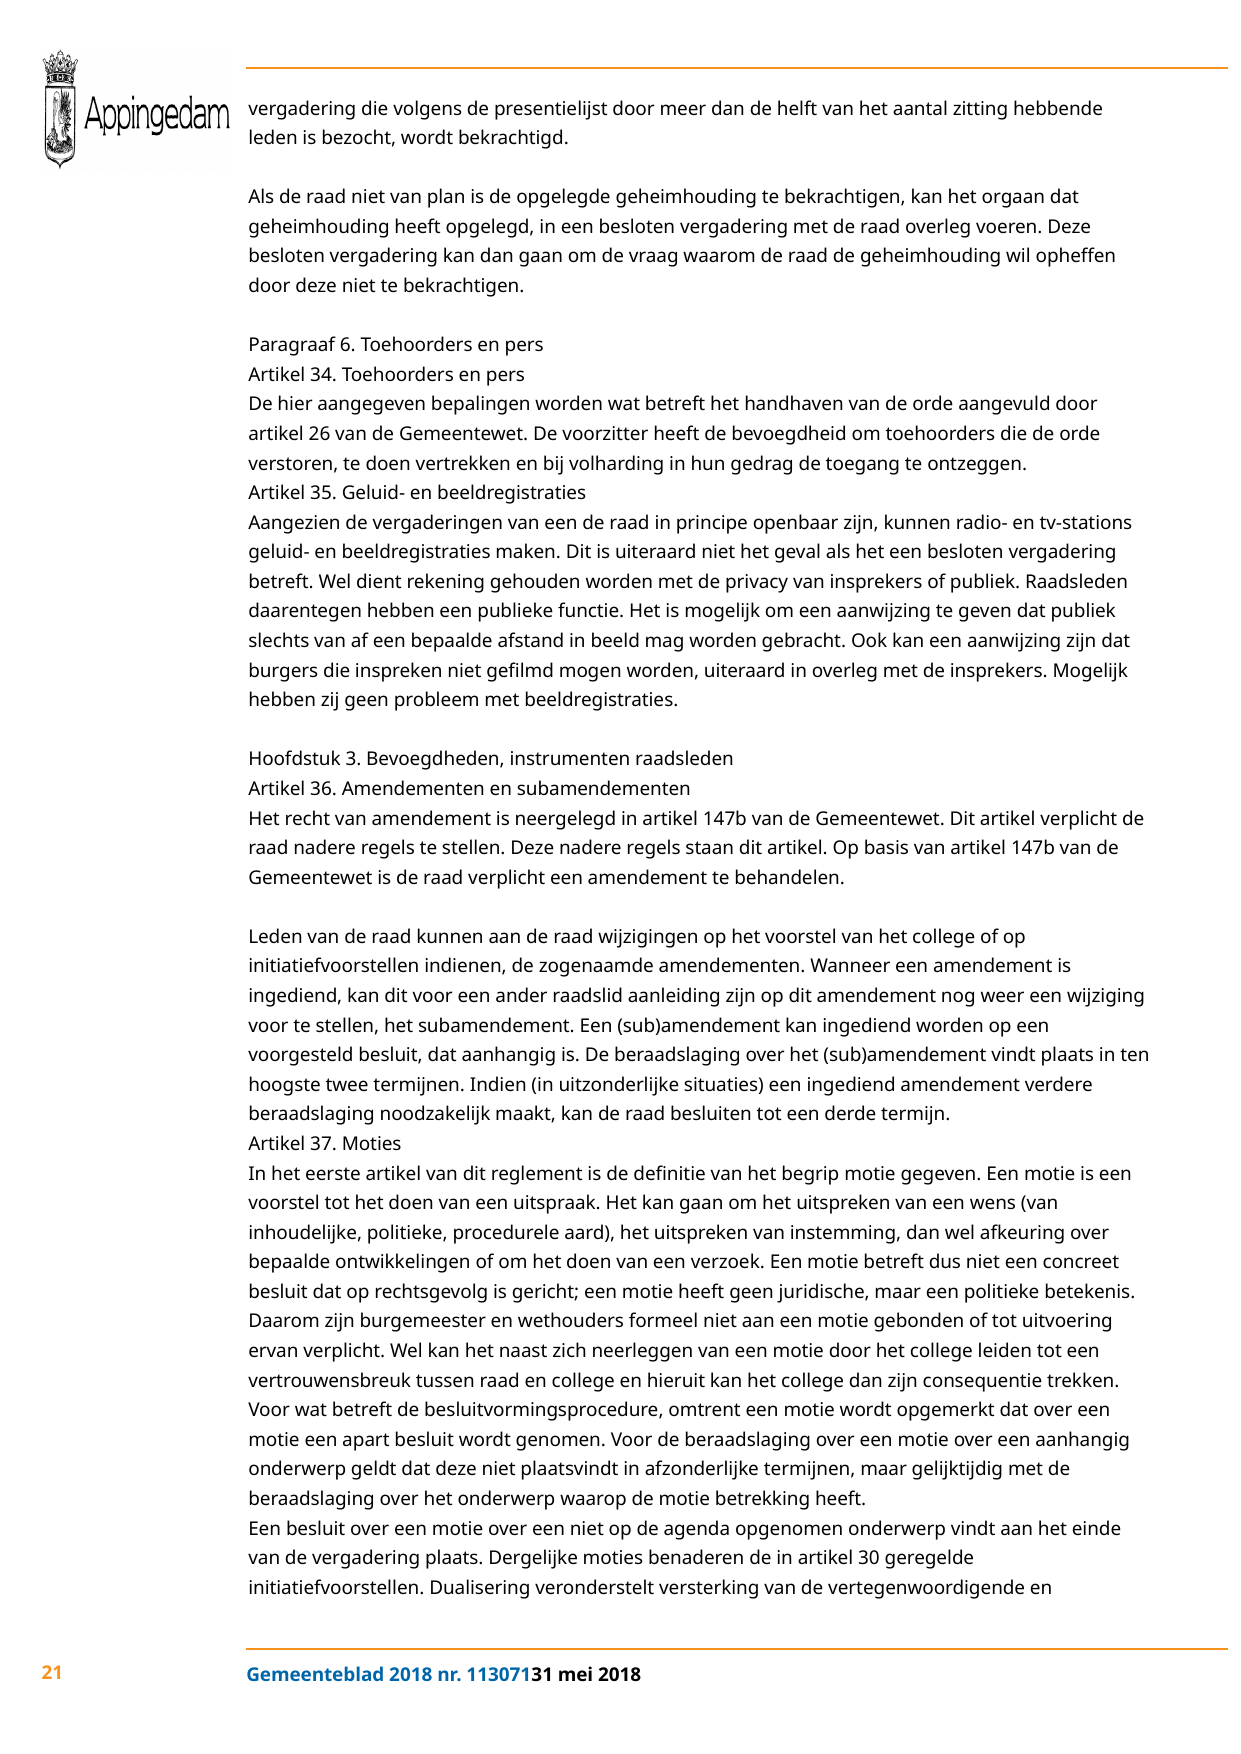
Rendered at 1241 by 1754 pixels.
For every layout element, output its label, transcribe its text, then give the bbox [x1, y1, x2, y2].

picture [41, 47, 231, 172]
text Een besluit over een motie over een niet op de agenda opgenomen onderwerp vindt aan het einde van de vergadering plaats. Dergelijke moties benaderen de in artikel 30 geregelde initiatiefvoorstellen. Dualisering veronderstelt versterking van de vertegenwoordigende en [248, 1515, 1152, 1600]
text Paragraaf 6. Toehoorders en pers [248, 331, 1152, 357]
text Artikel 35. Geluid- en beeldregistraties [248, 479, 1152, 505]
text De hier aangegeven bepalingen worden wat betreft het handhaven van de orde aangevuld door artikel 26 van de Gemeentewet. De voorzitter heeft de bevoegdheid om toehoorders die de orde verstoren, te doen vertrekken en bij volharding in hun gedrag de toegang te ontzeggen. [248, 391, 1152, 476]
text Artikel 36. Amendementen en subamendementen [248, 775, 1152, 801]
text Leden van de raad kunnen aan de raad wijzigingen op het voorstel van het college of op initiatiefvoorstellen indienen, de zogenaamde amendementen. Wanneer een amendement is ingediend, kan dit voor een ander raadslid aanleiding zijn op dit amendement nog weer een wijziging voor te stellen, het subamendement. Een (sub)amendement kan ingediend worden op een voorgesteld besluit, dat aanhangig is. De beraadslaging over het (sub)amendement vindt plaats in ten hoogste twee termijnen. Indien (in uitzonderlijke situaties) een ingediend amendement verdere beraadslaging noodzakelijk maakt, kan de raad besluiten tot een derde termijn. [248, 923, 1152, 1126]
text vergadering die volgens de presentielijst door meer dan de helft van het aantal zitting hebbende leden is bezocht, wordt bekrachtigd. [248, 95, 1152, 150]
text Artikel 37. Moties [248, 1130, 1152, 1156]
text Artikel 34. Toehoorders en pers [248, 361, 1152, 387]
text In het eerste artikel van dit reglement is de definitie van het begrip motie gegeven. Een motie is een voorstel tot het doen van een uitspraak. Het kan gaan om het uitspreken van een wens (van inhoudelijke, politieke, procedurele aard), het uitspreken van instemming, dan wel afkeuring over bepaalde ontwikkelingen of om het doen van een verzoek. Een motie betreft dus niet een concreet besluit dat op rechtsgevolg is gericht; een motie heeft geen juridische, maar een politieke betekenis. Daarom zijn burgemeester en wethouders formeel niet aan een motie gebonden of tot uitvoering ervan verplicht. Wel kan het naast zich neerleggen van een motie door het college leiden tot een vertrouwensbreuk tussen raad en college en hieruit kan het college dan zijn consequentie trekken. [248, 1160, 1152, 1393]
text Hoofdstuk 3. Bevoegdheden, instrumenten raadsleden [248, 746, 1152, 771]
text Voor wat betreft de besluitvormingsprocedure, omtrent een motie wordt opgemerkt dat over een motie een apart besluit wordt genomen. Voor de beraadslaging over een motie over een aanhangig onderwerp geldt dat deze niet plaatsvindt in afzonderlijke termijnen, maar gelijktijdig met de beraadslaging over het onderwerp waarop de motie betrekking heeft. [248, 1396, 1152, 1511]
text Aangezien de vergaderingen van een de raad in principe openbaar zijn, kunnen radio- en tv-stations geluid- en beeldregistraties maken. Dit is uiteraard niet het geval als het een besloten vergadering betreft. Wel dient rekening gehouden worden met de privacy van insprekers of publiek. Raadsleden daarentegen hebben een publieke functie. Het is mogelijk om een aanwijzing te geven dat publiek slechts van af een bepaalde afstand in beeld mag worden gebracht. Ook kan een aanwijzing zijn dat burgers die inspreken niet gefilmd mogen worden, uiteraard in overleg met de insprekers. Mogelijk hebben zij geen probleem met beeldregistraties. [248, 509, 1152, 712]
text Als de raad niet van plan is de opgelegde geheimhouding te bekrachtigen, kan het orgaan dat geheimhouding heeft opgelegd, in een besloten vergadering met de raad overleg voeren. Deze besloten vergadering kan dan gaan om de vraag waarom de raad de geheimhouding wil opheffen door deze niet te bekrachtigen. [248, 183, 1152, 298]
text Het recht van amendement is neergelegd in artikel 147b van de Gemeentewet. Dit artikel verplicht de raad nadere regels te stellen. Deze nadere regels staan dit artikel. Op basis van artikel 147b van de Gemeentewet is de raad verplicht een amendement te behandelen. [248, 805, 1152, 890]
